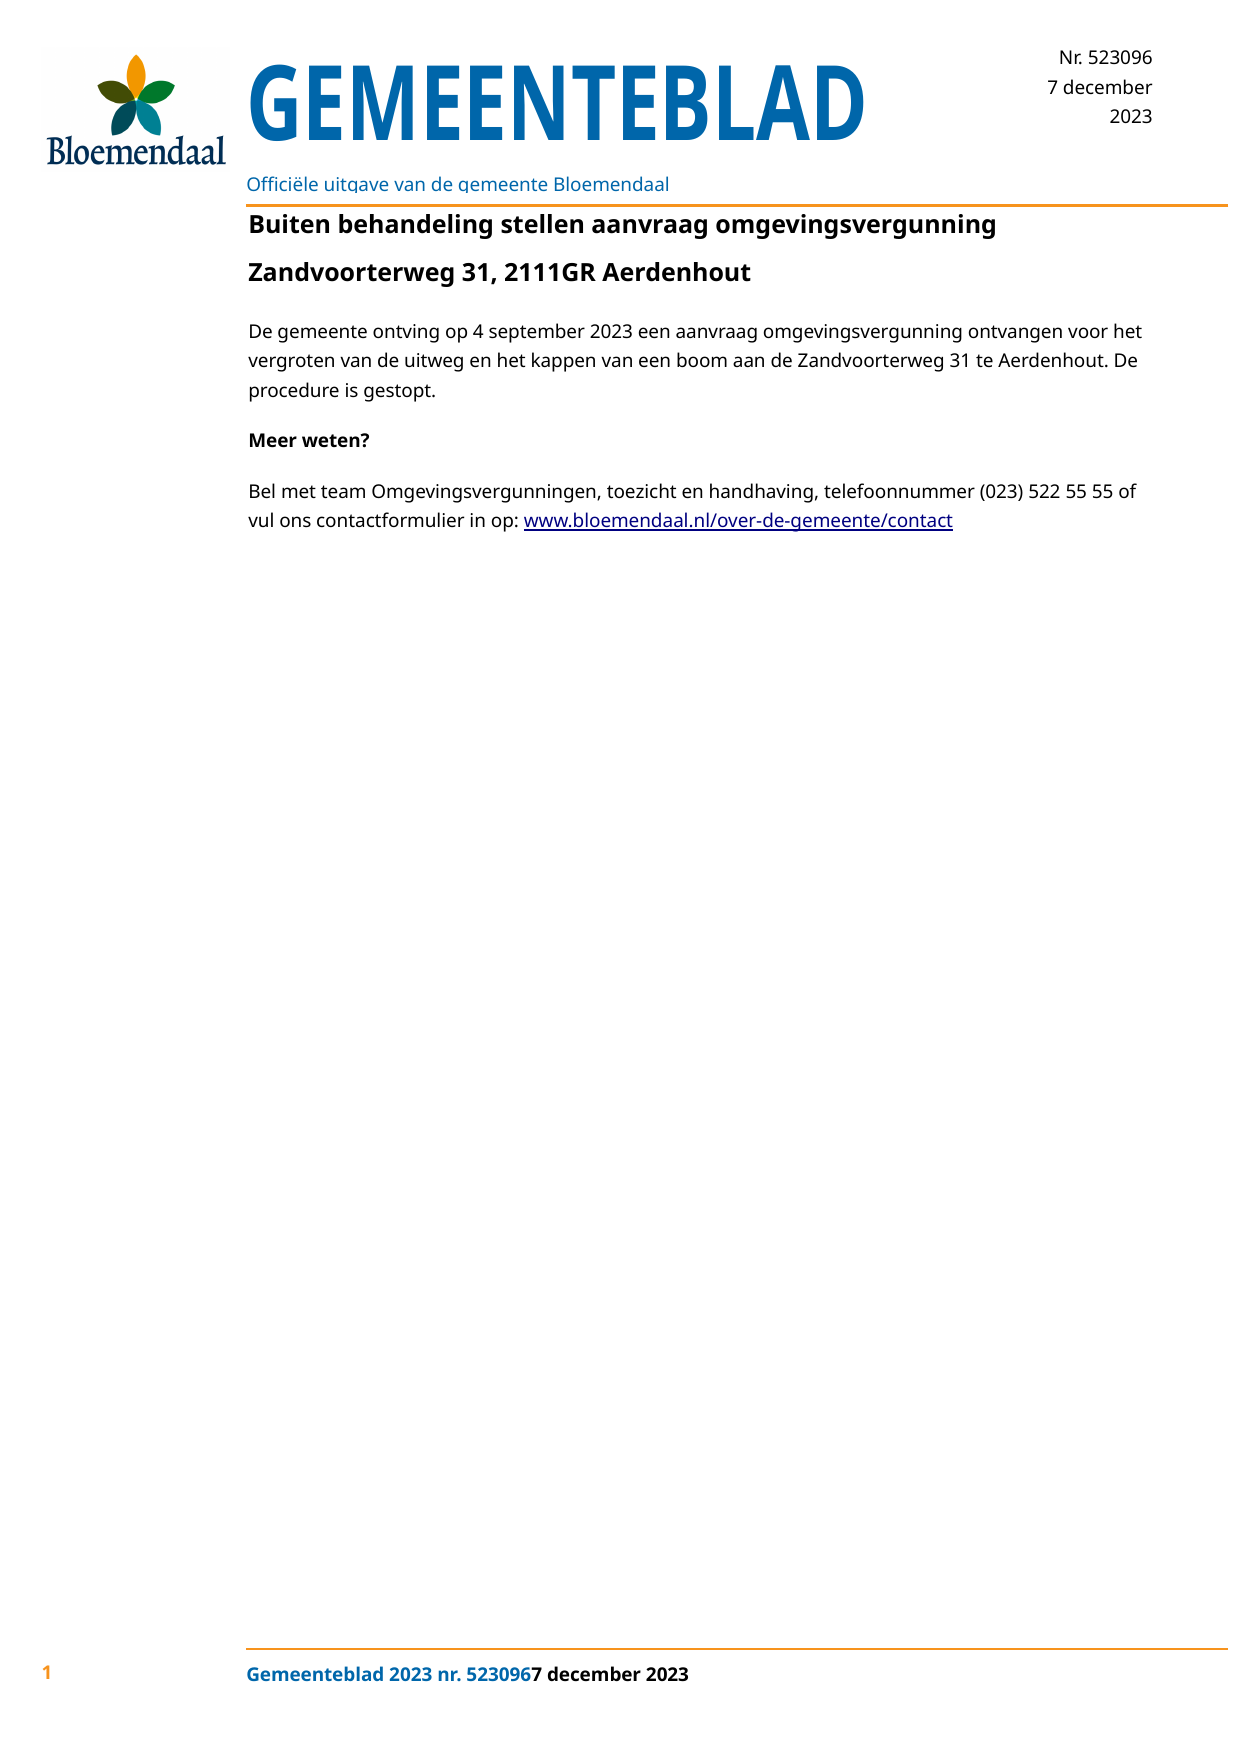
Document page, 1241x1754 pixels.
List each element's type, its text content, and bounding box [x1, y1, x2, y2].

text Bel met team Omgevingsvergunningen, toezicht en handhaving, telefoonnummer (023) 522 55 55 of vul ons contactformulier in op: www.bloemendaal.nl/over-de-gemeente/contact [248, 478, 1152, 533]
picture [41, 47, 231, 172]
text Buiten behandeling stellen aanvraag omgevingsvergunning Zandvoorterweg 31, 2111GR Aerdenhout [248, 207, 1152, 288]
text Meer weten? [248, 427, 1152, 453]
text De gemeente ontving op 4 september 2023 een aanvraag omgevingsvergunning ontvangen voor het vergroten van de uitweg en het kappen van een boom aan de Zandvoorterweg 31 te Aerdenhout. De procedure is gestopt. [248, 318, 1152, 403]
